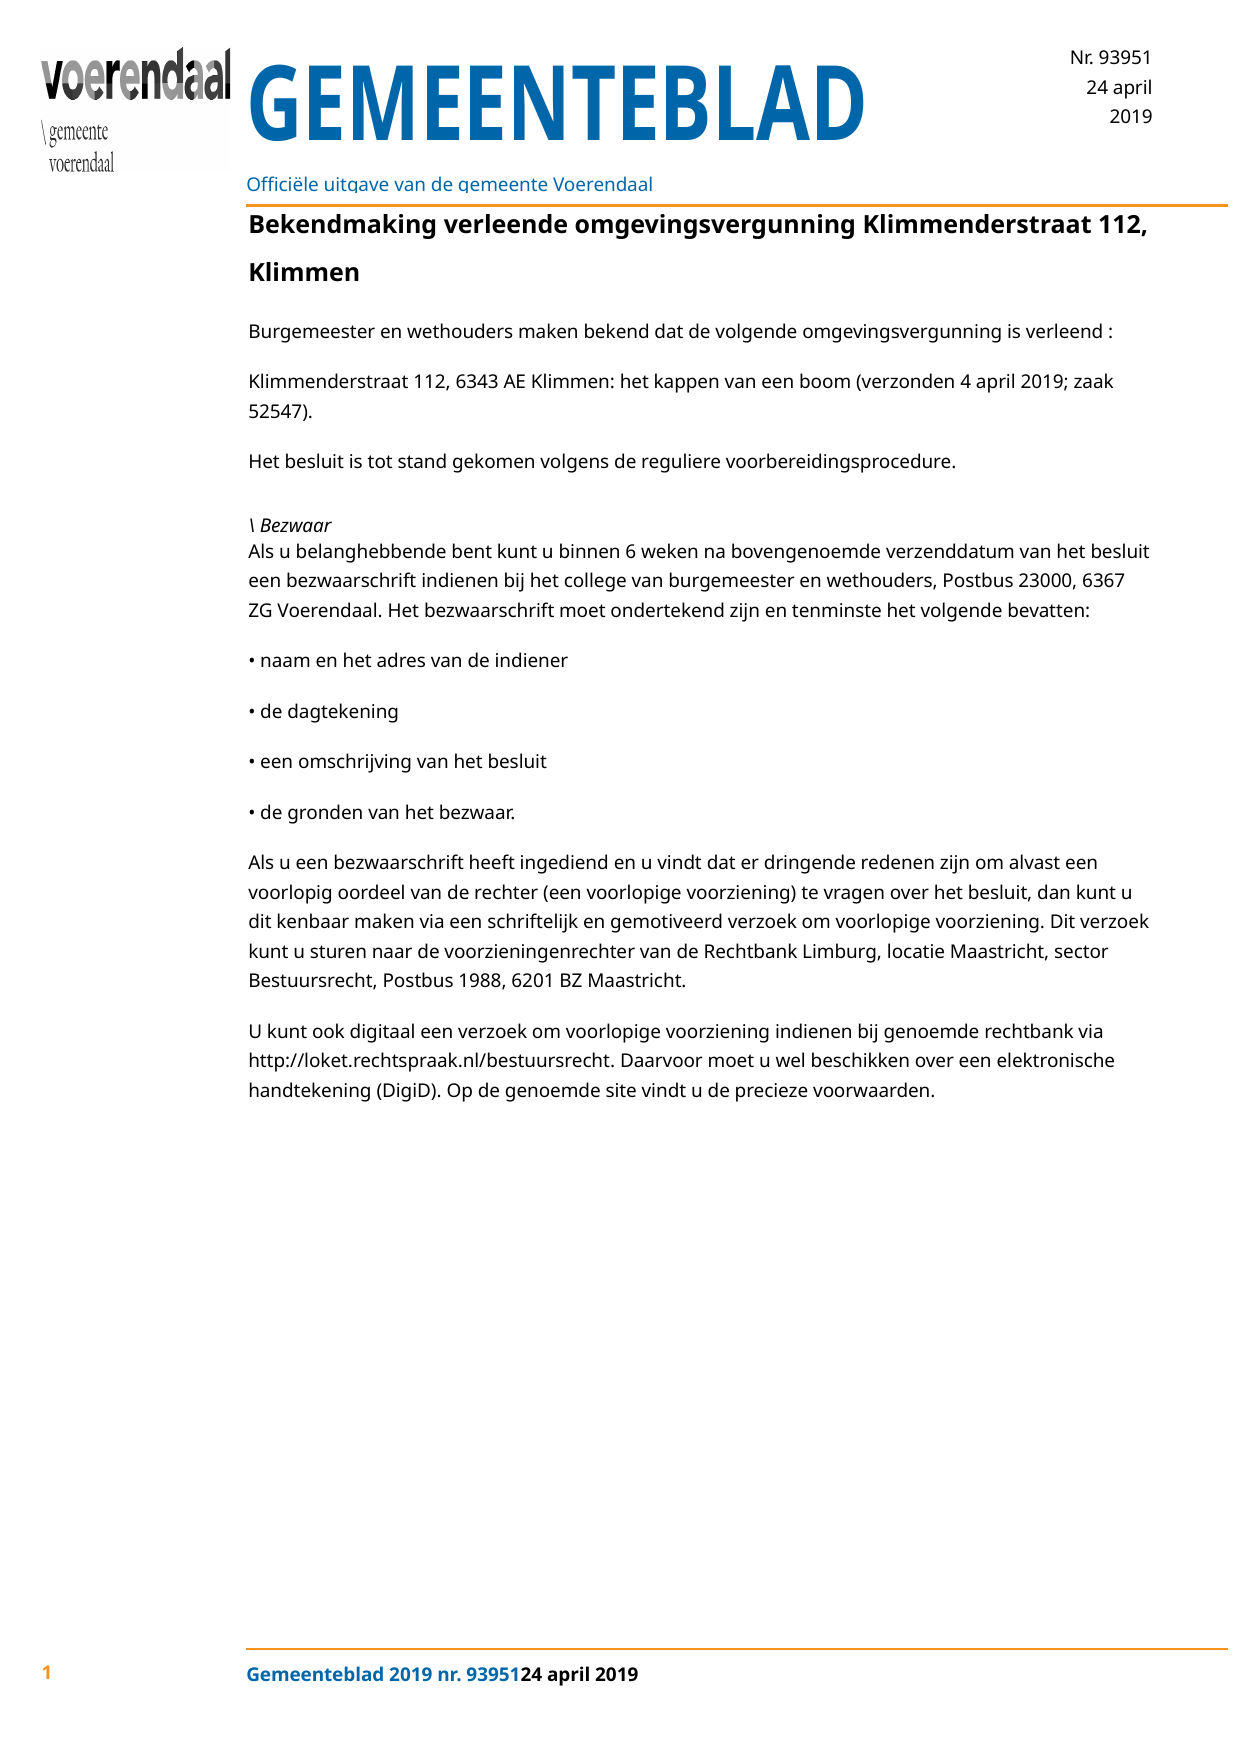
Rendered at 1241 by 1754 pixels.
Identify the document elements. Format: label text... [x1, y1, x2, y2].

text • een omschrijving van het besluit [248, 748, 1152, 774]
text • de gronden van het bezwaar. [248, 799, 1152, 824]
text Burgemeester en wethouders maken bekend dat de volgende omgevingsvergunning is verleend : [248, 318, 1152, 344]
text • naam en het adres van de indiener [248, 648, 1152, 673]
text Bekendmaking verleende omgevingsvergunning Klimmenderstraat 112, Klimmen [248, 207, 1152, 288]
text Als u een bezwaarschrift heeft ingediend en u vindt dat er dringende redenen zijn om alvast een voorlopig oordeel van de rechter (een voorlopige voorziening) te vragen over het besluit, dan kunt u dit kenbaar maken via een schriftelijk en gemotiveerd verzoek om voorlopige voorziening. Dit verzoek kunt u sturen naar de voorzieningenrechter van de Rechtbank Limburg, locatie Maastricht, sector Bestuursrecht, Postbus 1988, 6201 BZ Maastricht. [248, 849, 1152, 993]
text Het besluit is tot stand gekomen volgens de reguliere voorbereidingsprocedure. [248, 448, 1152, 474]
text U kunt ook digitaal een verzoek om voorlopige voorziening indienen bij genoemde rechtbank via http://loket.rechtspraak.nl/bestuursrecht. Daarvoor moet u wel beschikken over een elektronische handtekening (DigiD). Op de genoemde site vindt u de precieze voorwaarden. [248, 1018, 1152, 1103]
text \ Bezwaar [248, 512, 1152, 538]
picture [41, 47, 231, 172]
text Klimmenderstraat 112, 6343 AE Klimmen: het kappen van een boom (verzonden 4 april 2019; zaak 52547). [248, 368, 1152, 424]
text Als u belanghebbende bent kunt u binnen 6 weken na bovengenoemde verzenddatum van het besluit een bezwaarschrift indienen bij het college van burgemeester en wethouders, Postbus 23000, 6367 ZG Voerendaal. Het bezwaarschrift moet ondertekend zijn en tenminste het volgende bevatten: [248, 538, 1152, 623]
text • de dagtekening [248, 698, 1152, 724]
